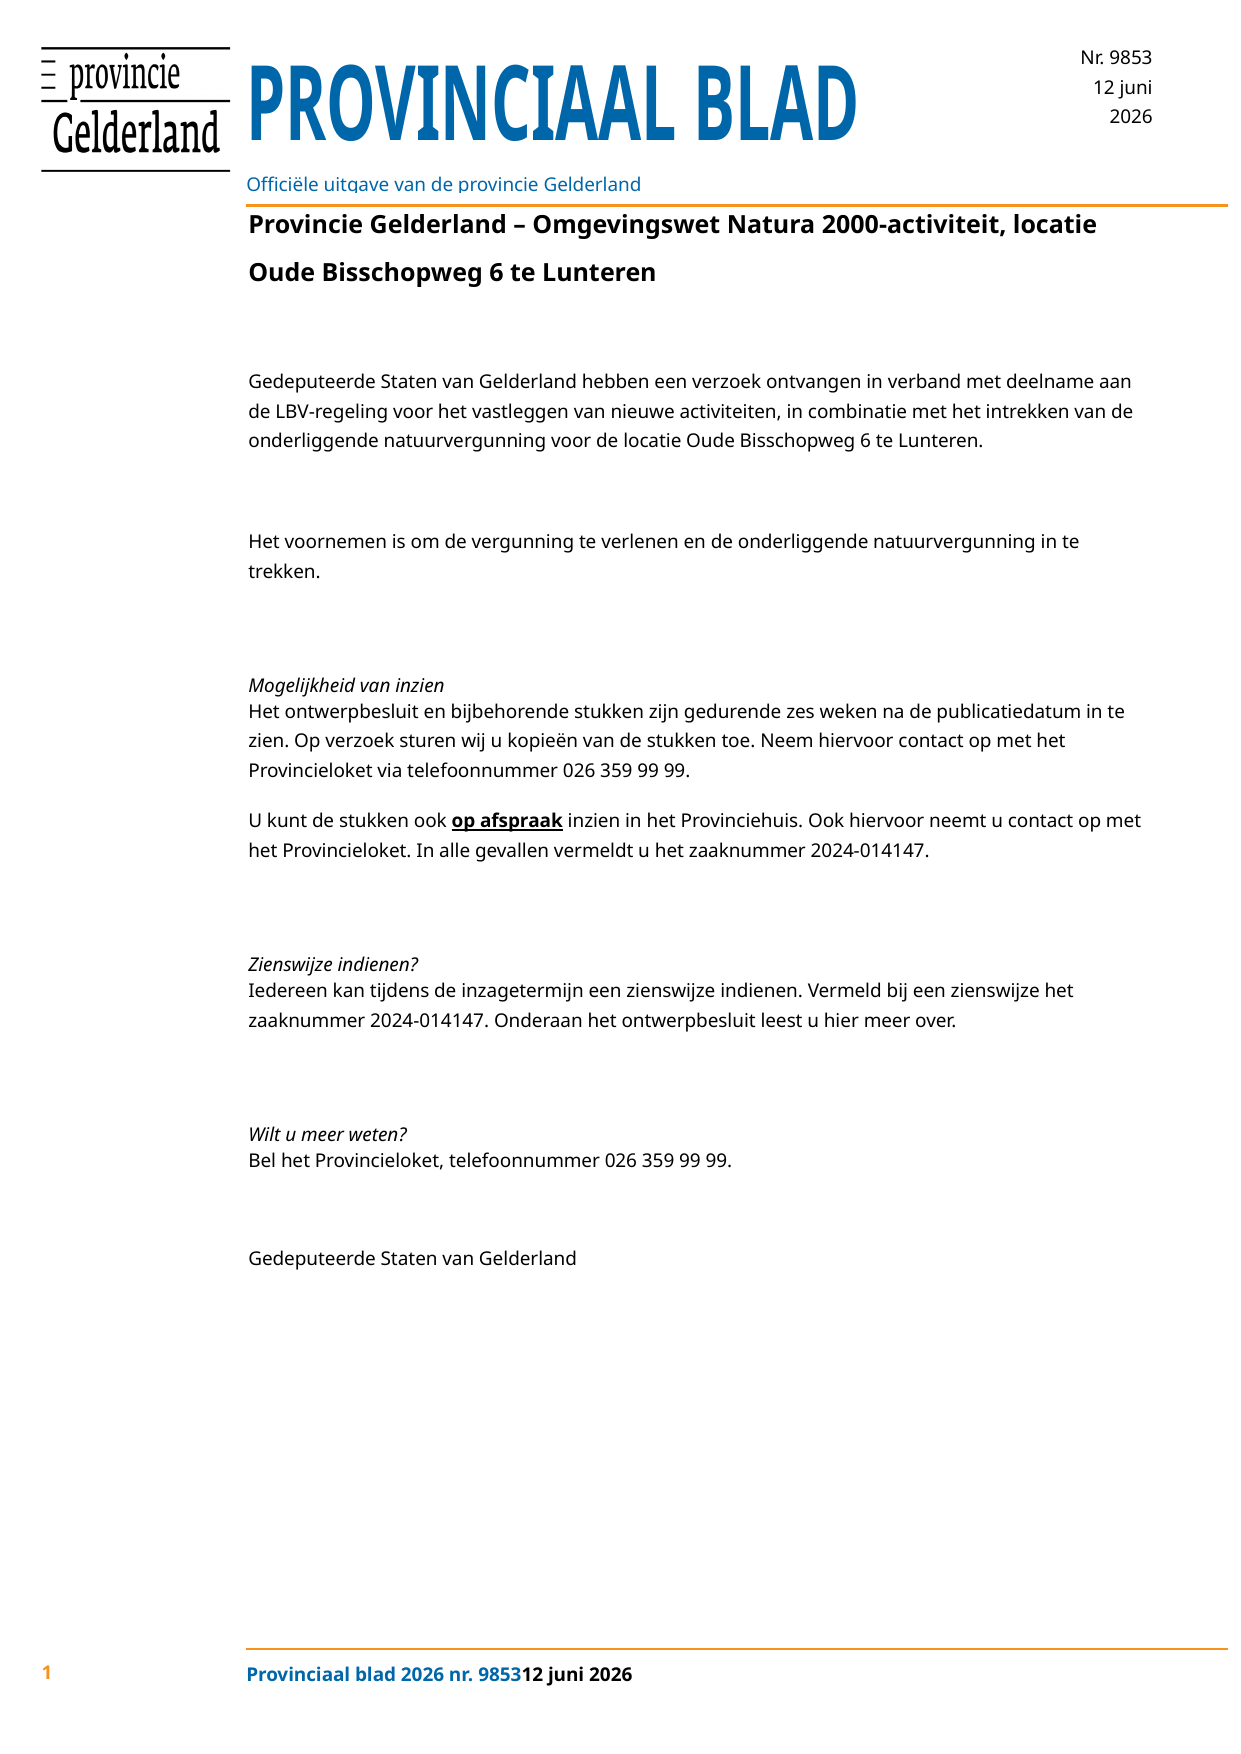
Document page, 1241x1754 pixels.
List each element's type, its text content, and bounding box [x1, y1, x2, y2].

text Het voornemen is om de vergunning te verlenen en de onderliggende natuurvergunning in te trekken. [248, 528, 1152, 584]
text Mogelijkheid van inzien [248, 672, 1152, 698]
text Wilt u meer weten? [248, 1121, 1152, 1147]
text Het ontwerpbesluit en bijbehorende stukken zijn gedurende zes weken na de publicatiedatum in te zien. Op verzoek sturen wij u kopieën van de stukken toe. Neem hiervoor contact op met het Provincieloket via telefoonnummer 026 359 99 99. [248, 698, 1152, 783]
text Iedereen kan tijdens de inzagetermijn een zienswijze indienen. Vermeld bij een zienswijze het zaaknummer 2024-014147. Onderaan het ontwerpbesluit leest u hier meer over. [248, 977, 1152, 1033]
text Gedeputeerde Staten van Gelderland hebben een verzoek ontvangen in verband met deelname aan de LBV-regeling voor het vastleggen van nieuwe activiteiten, in combinatie met het intrekken van de onderliggende natuurvergunning voor de locatie Oude Bisschopweg 6 te Lunteren. [248, 368, 1152, 453]
text Zienswijze indienen? [248, 952, 1152, 977]
text Bel het Provincieloket, telefoonnummer 026 359 99 99. [248, 1147, 1152, 1173]
text U kunt de stukken ook op afspraak inzien in het Provinciehuis. Ook hiervoor neemt u contact op met het Provincieloket. In alle gevallen vermeldt u het zaaknummer 2024-014147. [248, 808, 1152, 863]
text Gedeputeerde Staten van Gelderland [248, 1245, 1152, 1271]
picture [41, 47, 231, 172]
text Provincie Gelderland – Omgevingswet Natura 2000-activiteit, locatie Oude Bisschopweg 6 te Lunteren [248, 207, 1152, 288]
